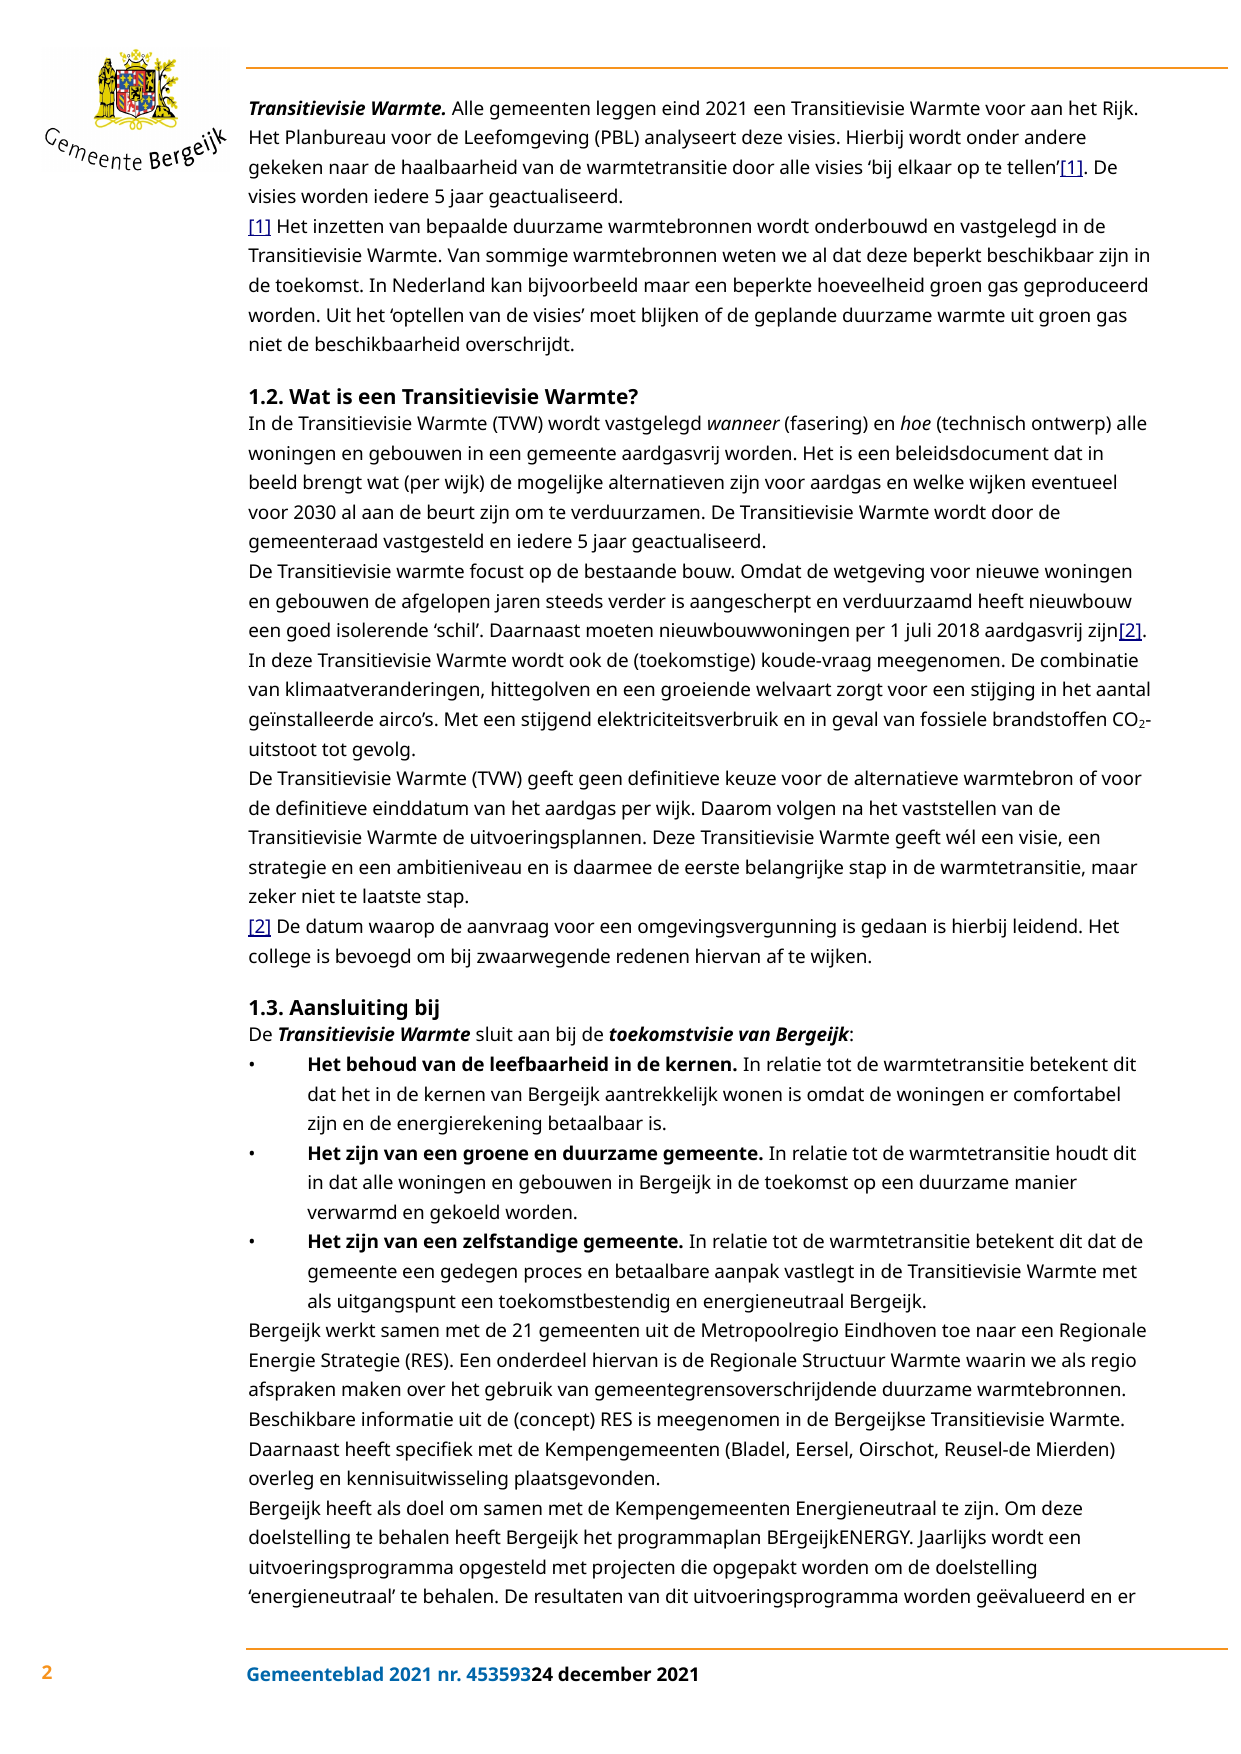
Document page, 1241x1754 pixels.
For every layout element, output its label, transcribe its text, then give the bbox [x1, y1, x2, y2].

text 1.2. Wat is een Transitievisie Warmte? [248, 382, 1152, 410]
text Transitievisie Warmte. Alle gemeenten leggen eind 2021 een Transitievisie Warmte voor aan het Rijk. Het Planbureau voor de Leefomgeving (PBL) analyseert deze visies. Hierbij wordt onder andere gekeken naar de haalbaarheid van de warmtetransitie door alle visies ‘bij elkaar op te tellen’[1]. De visies worden iedere 5 jaar geactualiseerd. [248, 95, 1152, 209]
text [2] De datum waarop de aanvraag voor een omgevingsvergunning is gedaan is hierbij leidend. Het college is bevoegd om bij zwaarwegende redenen hiervan af te wijken. [248, 913, 1152, 968]
picture [41, 47, 231, 172]
text De Transitievisie Warmte sluit aan bij de toekomstvisie van Bergeijk: [248, 1022, 1152, 1047]
text In de Transitievisie Warmte (TVW) wordt vastgelegd wanneer (fasering) en hoe (technisch ontwerp) alle woningen en gebouwen in een gemeente aardgasvrij worden. Het is een beleidsdocument dat in beeld brengt wat (per wijk) de mogelijke alternatieven zijn voor aardgas en welke wijken eventueel voor 2030 al aan de beurt zijn om te verduurzamen. De Transitievisie Warmte wordt door de gemeenteraad vastgesteld en iedere 5 jaar geactualiseerd. [248, 410, 1152, 554]
text Bergeijk heeft als doel om samen met de Kempengemeenten Energieneutraal te zijn. Om deze doelstelling te behalen heeft Bergeijk het programmaplan BErgeijkENERGY. Jaarlijks wordt een uitvoeringsprogramma opgesteld met projecten die opgepakt worden om de doelstelling ‘energieneutraal’ te behalen. De resultaten van dit uitvoeringsprogramma worden geëvalueerd en er [248, 1495, 1152, 1609]
text De Transitievisie Warmte (TVW) geeft geen definitieve keuze voor de alternatieve warmtebron of voor de definitieve einddatum van het aardgas per wijk. Daarom volgen na het vaststellen van de Transitievisie Warmte de uitvoeringsplannen. Deze Transitievisie Warmte geeft wél een visie, een strategie en een ambitieniveau en is daarmee de eerste belangrijke stap in de warmtetransitie, maar zeker niet te laatste stap. [248, 765, 1152, 909]
list Het zijn van een zelfstandige gemeente. In relatie tot de warmtetransitie betekent dit dat de gemeente een gedegen proces en betaalbare aanpak vastlegt in de Transitievisie Warmte met als uitgangspunt een toekomstbestendig en energieneutraal Bergeijk. [248, 1229, 1152, 1314]
list Het behoud van de leefbaarheid in de kernen. In relatie tot de warmtetransitie betekent dit dat het in de kernen van Bergeijk aantrekkelijk wonen is omdat de woningen er comfortabel zijn en de energierekening betaalbaar is. [248, 1051, 1152, 1136]
text De Transitievisie warmte focust op de bestaande bouw. Omdat de wetgeving voor nieuwe woningen en gebouwen de afgelopen jaren steeds verder is aangescherpt en verduurzaamd heeft nieuwbouw een goed isolerende ‘schil’. Daarnaast moeten nieuwbouwwoningen per 1 juli 2018 aardgasvrij zijn[2]. [248, 558, 1152, 643]
list Het zijn van een groene en duurzame gemeente. In relatie tot de warmtetransitie houdt dit in dat alle woningen en gebouwen in Bergeijk in de toekomst op een duurzame manier verwarmd en gekoeld worden. [248, 1140, 1152, 1225]
text [1] Het inzetten van bepaalde duurzame warmtebronnen wordt onderbouwd en vastgelegd in de Transitievisie Warmte. Van sommige warmtebronnen weten we al dat deze beperkt beschikbaar zijn in de toekomst. In Nederland kan bijvoorbeeld maar een beperkte hoeveelheid groen gas geproduceerd worden. Uit het ‘optellen van de visies’ moet blijken of de geplande duurzame warmte uit groen gas niet de beschikbaarheid overschrijdt. [248, 213, 1152, 357]
text 1.3. Aansluiting bij [248, 993, 1152, 1022]
text In deze Transitievisie Warmte wordt ook de (toekomstige) koude-vraag meegenomen. De combinatie van klimaatveranderingen, hittegolven en een groeiende welvaart zorgt voor een stijging in het aantal geïnstalleerde airco’s. Met een stijgend elektriciteitsverbruik en in geval van fossiele brandstoffen CO2-uitstoot tot gevolg. [248, 647, 1152, 761]
text Bergeijk werkt samen met de 21 gemeenten uit de Metropoolregio Eindhoven toe naar een Regionale Energie Strategie (RES). Een onderdeel hiervan is de Regionale Structuur Warmte waarin we als regio afspraken maken over het gebruik van gemeentegrensoverschrijdende duurzame warmtebronnen. Beschikbare informatie uit de (concept) RES is meegenomen in de Bergeijkse Transitievisie Warmte. Daarnaast heeft specifiek met de Kempengemeenten (Bladel, Eersel, Oirschot, Reusel-de Mierden) overleg en kennisuitwisseling plaatsgevonden. [248, 1317, 1152, 1491]
